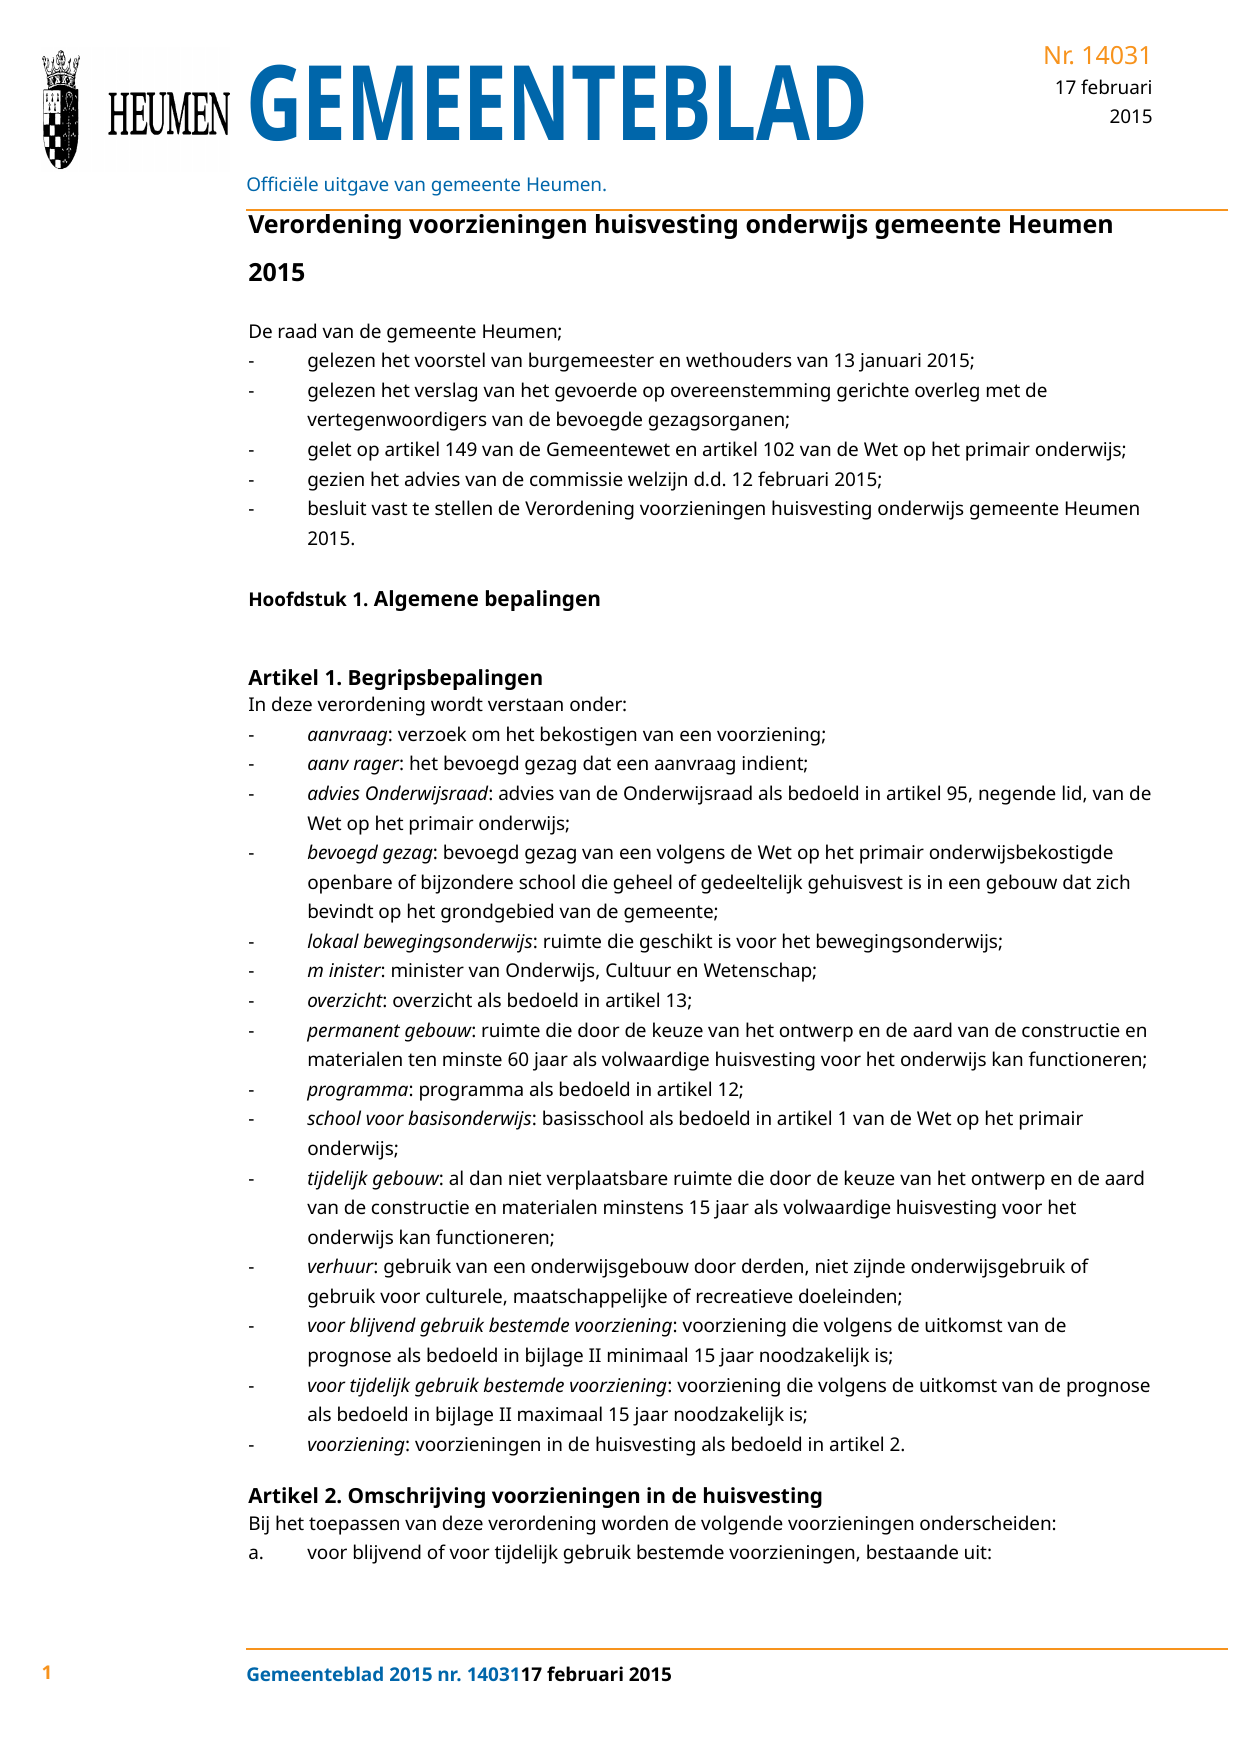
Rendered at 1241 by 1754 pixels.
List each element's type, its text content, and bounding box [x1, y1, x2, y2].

list gezien het advies van de commissie welzijn d.d. 12 februari 2015; [248, 466, 1152, 492]
text In deze verordening wordt verstaan onder: [248, 691, 1152, 717]
text De raad van de gemeente Heumen; [248, 318, 1152, 344]
list voor tijdelijk gebruik bestemde voorziening: voorziening die volgens de uitkomst van de prognose als bedoeld in bijlage II maximaal 15 jaar noodzakelijk is; [248, 1372, 1152, 1427]
list overzicht: overzicht als bedoeld in artikel 13; [248, 987, 1152, 1013]
picture [41, 47, 231, 172]
list voor blijvend gebruik bestemde voorziening: voorziening die volgens de uitkomst van de prognose als bedoeld in bijlage II minimaal 15 jaar noodzakelijk is; [248, 1313, 1152, 1368]
list aanv rager: het bevoegd gezag dat een aanvraag indient; [248, 751, 1152, 776]
list voorziening: voorzieningen in de huisvesting als bedoeld in artikel 2. [248, 1431, 1152, 1457]
list lokaal bewegingsonderwijs: ruimte die geschikt is voor het bewegingsonderwijs; [248, 928, 1152, 954]
list programma: programma als bedoeld in artikel 12; [248, 1076, 1152, 1102]
list verhuur: gebruik van een onderwijsgebouw door derden, niet zijnde onderwijsgebruik of gebruik voor culturele, maatschappelijke of recreatieve doeleinden; [248, 1253, 1152, 1309]
text Artikel 1. Begripsbepalingen [248, 663, 1152, 691]
list school voor basisonderwijs: basisschool als bedoeld in artikel 1 van de Wet op het primair onderwijs; [248, 1106, 1152, 1161]
list tijdelijk gebouw: al dan niet verplaatsbare ruimte die door de keuze van het ontwerp en de aard van de constructie en materialen minstens 15 jaar als volwaardige huisvesting voor het onderwijs kan functioneren; [248, 1165, 1152, 1250]
list bevoegd gezag: bevoegd gezag van een volgens de Wet op het primair onderwijsbekostigde openbare of bijzondere school die geheel of gedeeltelijk gehuisvest is in een gebouw dat zich bevindt op het grondgebied van de gemeente; [248, 839, 1152, 924]
list besluit vast te stellen de Verordening voorzieningen huisvesting onderwijs gemeente Heumen 2015. [248, 495, 1152, 551]
list m inister: minister van Onderwijs, Cultuur en Wetenschap; [248, 958, 1152, 983]
list advies Onderwijsraad: advies van de Onderwijsraad als bedoeld in artikel 95, negende lid, van de Wet op het primair onderwijs; [248, 780, 1152, 836]
list aanvraag: verzoek om het bekostigen van een voorziening; [248, 721, 1152, 747]
text Bij het toepassen van deze verordening worden de volgende voorzieningen onderscheiden: [248, 1510, 1152, 1536]
list voor blijvend of voor tijdelijk gebruik bestemde voorzieningen, bestaande uit: [248, 1539, 1152, 1565]
text Verordening voorzieningen huisvesting onderwijs gemeente Heumen 2015 [248, 211, 1152, 288]
list gelet op artikel 149 van de Gemeentewet en artikel 102 van de Wet op het primair onderwijs; [248, 436, 1152, 462]
list gelezen het verslag van het gevoerde op overeenstemming gerichte overleg met de vertegenwoordigers van de bevoegde gezagsorganen; [248, 377, 1152, 432]
list permanent gebouw: ruimte die door de keuze van het ontwerp en de aard van de constructie en materialen ten minste 60 jaar als volwaardige huisvesting voor het onderwijs kan functioneren; [248, 1017, 1152, 1072]
list gelezen het voorstel van burgemeester en wethouders van 13 januari 2015; [248, 347, 1152, 373]
text Hoofdstuk 1. Algemene bepalingen [248, 584, 1152, 613]
text Artikel 2. Omschrijving voorzieningen in de huisvesting [248, 1481, 1152, 1510]
